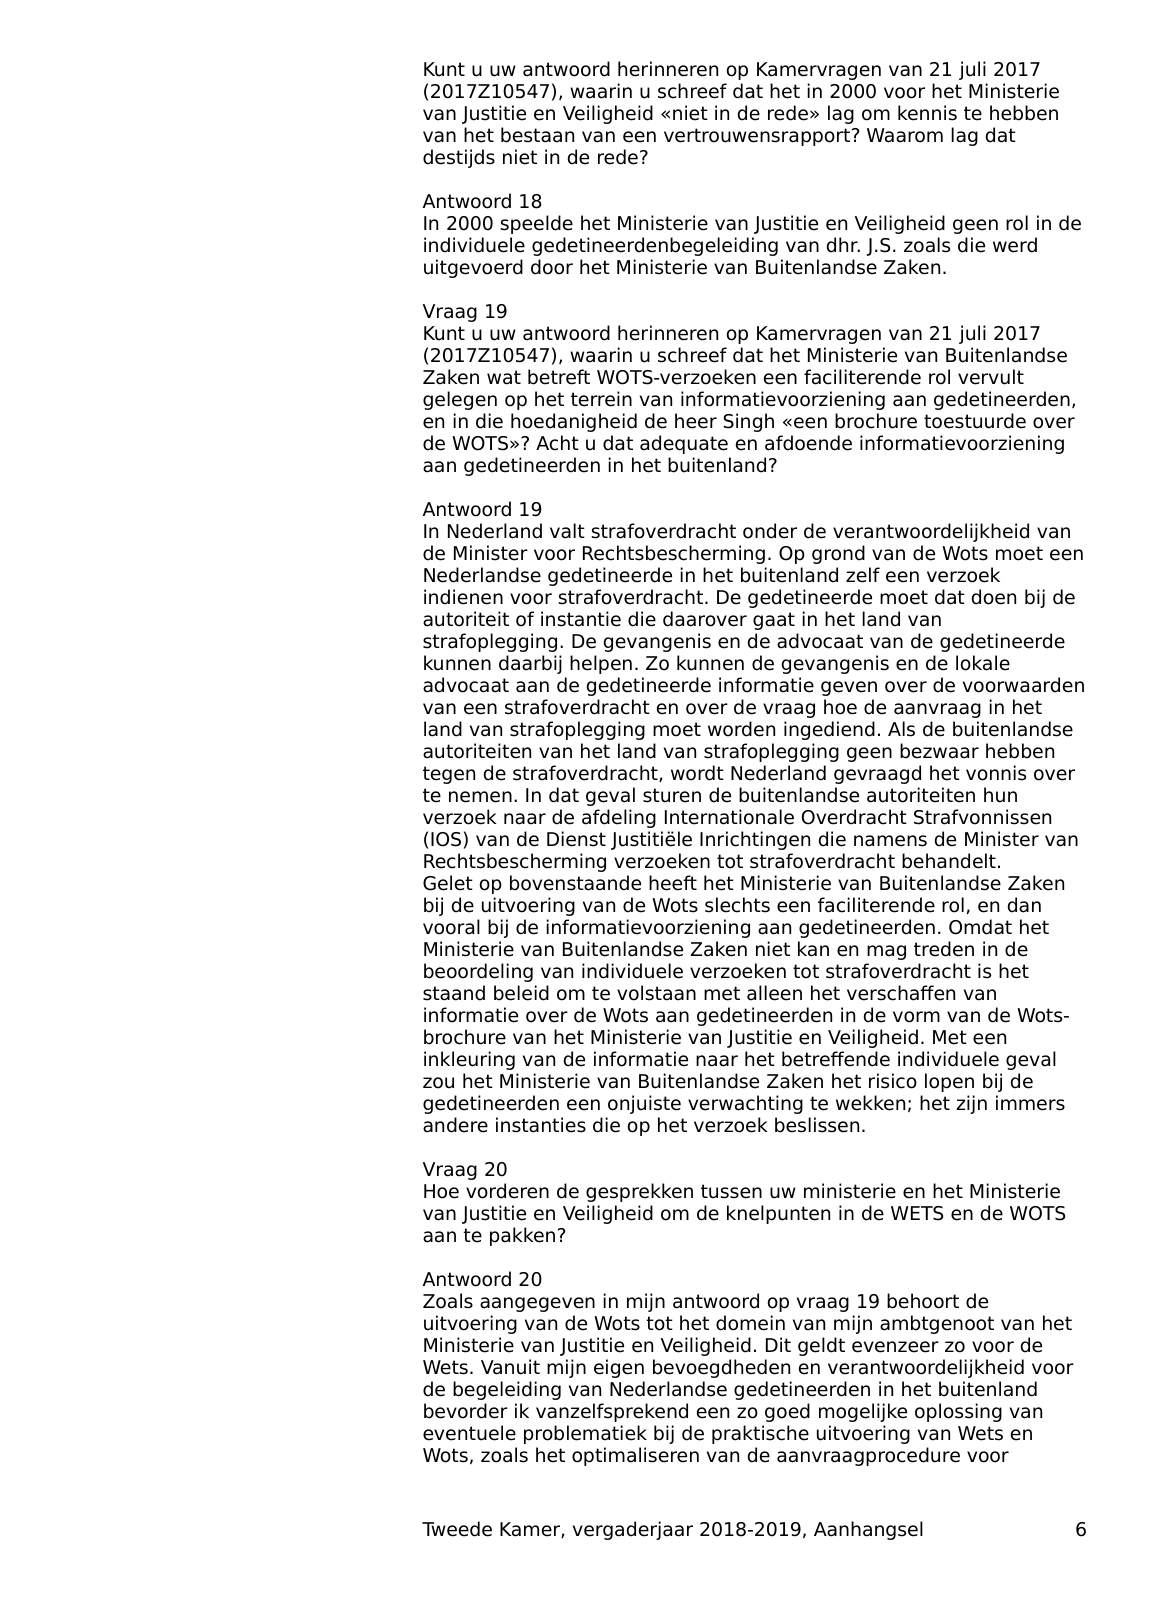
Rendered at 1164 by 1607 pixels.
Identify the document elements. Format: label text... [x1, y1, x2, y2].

text In 2000 speelde het Ministerie van Justitie en Veiligheid geen rol in de individuele gedetineerdenbegeleiding van dhr. J.S. zoals die werd uitgevoerd door het Ministerie van Buitenlandse Zaken. [422, 213, 1087, 279]
text Hoe vorderen de gesprekken tussen uw ministerie en het Ministerie van Justitie en Veiligheid om de knelpunten in de WETS en de WOTS aan te pakken? [422, 1181, 1087, 1247]
text In Nederland valt strafoverdracht onder de verantwoordelijkheid van de Minister voor Rechtsbescherming. Op grond van de Wots moet een Nederlandse gedetineerde in het buitenland zelf een verzoek indienen voor strafoverdracht. De gedetineerde moet dat doen bij de autoriteit of instantie die daarover gaat in het land van strafoplegging. De gevangenis en de advocaat van de gedetineerde kunnen daarbij helpen. Zo kunnen de gevangenis en de lokale advocaat aan de gedetineerde informatie geven over de voorwaarden van een strafoverdracht en over de vraag hoe de aanvraag in het land van strafoplegging moet worden ingediend. Als de buitenlandse autoriteiten van het land van strafoplegging geen bezwaar hebben tegen de strafoverdracht, wordt Nederland gevraagd het vonnis over te nemen. In dat geval sturen de buitenlandse autoriteiten hun verzoek naar de afdeling Internationale Overdracht Strafvonnissen (IOS) van de Dienst Justitiële Inrichtingen die namens de Minister van Rechtsbescherming verzoeken tot strafoverdracht behandelt. [422, 521, 1087, 873]
text Antwoord 20 [422, 1269, 1087, 1291]
text Vraag 19 [422, 301, 1087, 323]
text Antwoord 18 [422, 191, 1087, 213]
text Gelet op bovenstaande heeft het Ministerie van Buitenlandse Zaken bij de uitvoering van de Wots slechts een faciliterende rol, en dan vooral bij de informatievoorziening aan gedetineerden. Omdat het Ministerie van Buitenlandse Zaken niet kan en mag treden in de beoordeling van individuele verzoeken tot strafoverdracht is het staand beleid om te volstaan met alleen het verschaffen van informatie over de Wots aan gedetineerden in de vorm van de Wots-brochure van het Ministerie van Justitie en Veiligheid. Met een inkleuring van de informatie naar het betreffende individuele geval zou het Ministerie van Buitenlandse Zaken het risico lopen bij de gedetineerden een onjuiste verwachting te wekken; het zijn immers andere instanties die op het verzoek beslissen. [422, 873, 1087, 1137]
text Kunt u uw antwoord herinneren op Kamervragen van 21 juli 2017 (2017Z10547), waarin u schreef dat het Ministerie van Buitenlandse Zaken wat betreft WOTS-verzoeken een faciliterende rol vervult gelegen op het terrein van informatievoorziening aan gedetineerden, en in die hoedanigheid de heer Singh «een brochure toestuurde over de WOTS»? Acht u dat adequate en afdoende informatievoorziening aan gedetineerden in het buitenland? [422, 323, 1087, 477]
text Antwoord 19 [422, 499, 1087, 521]
text Zoals aangegeven in mijn antwoord op vraag 19 behoort de uitvoering van de Wots tot het domein van mijn ambtgenoot van het Ministerie van Justitie en Veiligheid. Dit geldt evenzeer zo voor de Wets. Vanuit mijn eigen bevoegdheden en verantwoordelijkheid voor de begeleiding van Nederlandse gedetineerden in het buitenland bevorder ik vanzelfsprekend een zo goed mogelijke oplossing van eventuele problematiek bij de praktische uitvoering van Wets en Wots, zoals het optimaliseren van de aanvraagprocedure voor [422, 1291, 1087, 1467]
text Kunt u uw antwoord herinneren op Kamervragen van 21 juli 2017 (2017Z10547), waarin u schreef dat het in 2000 voor het Ministerie van Justitie en Veiligheid «niet in de rede» lag om kennis te hebben van het bestaan van een vertrouwensrapport? Waarom lag dat destijds niet in de rede? [422, 59, 1087, 169]
text Vraag 20 [422, 1159, 1087, 1181]
